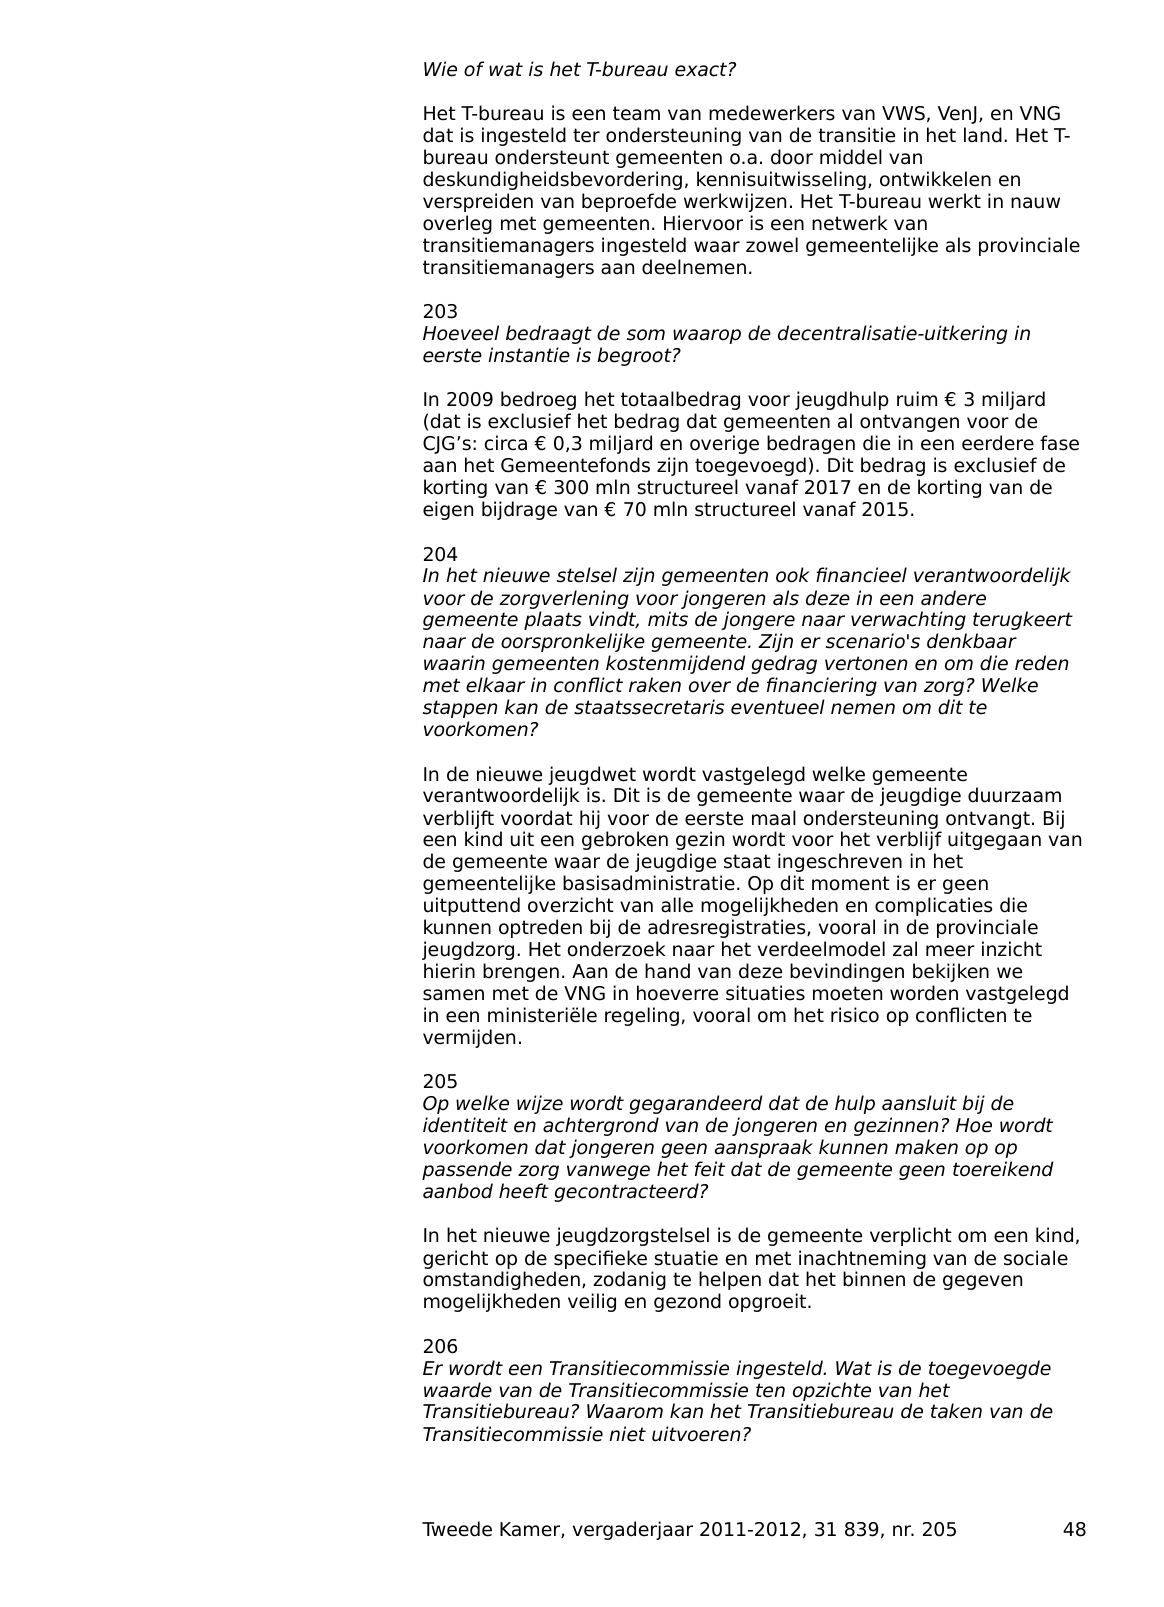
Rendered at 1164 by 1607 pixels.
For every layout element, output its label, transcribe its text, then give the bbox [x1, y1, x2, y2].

text 205 [422, 1071, 1087, 1093]
text In het nieuwe jeugdzorgstelsel is de gemeente verplicht om een kind, gericht op de specifieke stuatie en met inachtneming van de sociale omstandigheden, zodanig te helpen dat het binnen de gegeven mogelijkheden veilig en gezond opgroeit. [422, 1225, 1087, 1313]
text Het T-bureau is een team van medewerkers van VWS, VenJ, en VNG dat is ingesteld ter ondersteuning van de transitie in het land. Het T-bureau ondersteunt gemeenten o.a. door middel van deskundigheidsbevordering, kennisuitwisseling, ontwikkelen en verspreiden van beproefde werkwijzen. Het T-bureau werkt in nauw overleg met gemeenten. Hiervoor is een netwerk van transitiemanagers ingesteld waar zowel gemeentelijke als provinciale transitiemanagers aan deelnemen. [422, 103, 1087, 279]
text 206 [422, 1336, 1087, 1357]
text In het nieuwe stelsel zijn gemeenten ook financieel verantwoordelijk voor de zorgverlening voor jongeren als deze in een andere gemeente plaats vindt, mits de jongere naar verwachting terugkeert naar de oorspronkelijke gemeente. Zijn er scenario's denkbaar waarin gemeenten kostenmijdend gedrag vertonen en om die reden met elkaar in conflict raken over de financiering van zorg? Welke stappen kan de staatssecretaris eventueel nemen om dit te voorkomen? [422, 565, 1087, 741]
text 204 [422, 543, 1087, 565]
text In 2009 bedroeg het totaalbedrag voor jeugdhulp ruim € 3 miljard (dat is exclusief het bedrag dat gemeenten al ontvangen voor de CJG’s: circa € 0,3 miljard en overige bedragen die in een eerdere fase aan het Gemeentefonds zijn toegevoegd). Dit bedrag is exclusief de korting van € 300 mln structureel vanaf 2017 en de korting van de eigen bijdrage van € 70 mln structureel vanaf 2015. [422, 389, 1087, 521]
text Op welke wijze wordt gegarandeerd dat de hulp aansluit bij de identiteit en achtergrond van de jongeren en gezinnen? Hoe wordt voorkomen dat jongeren geen aanspraak kunnen maken op op passende zorg vanwege het feit dat de gemeente geen toereikend aanbod heeft gecontracteerd? [422, 1093, 1087, 1203]
text Er wordt een Transitiecommissie ingesteld. Wat is de toegevoegde waarde van de Transitiecommissie ten opzichte van het Transitiebureau? Waarom kan het Transitiebureau de taken van de Transitiecommissie niet uitvoeren? [422, 1357, 1087, 1445]
text 203 [422, 301, 1087, 323]
text Hoeveel bedraagt de som waarop de decentralisatie-uitkering in eerste instantie is begroot? [422, 323, 1087, 367]
text In de nieuwe jeugdwet wordt vastgelegd welke gemeente verantwoordelijk is. Dit is de gemeente waar de jeugdige duurzaam verblijft voordat hij voor de eerste maal ondersteuning ontvangt. Bij een kind uit een gebroken gezin wordt voor het verblijf uitgegaan van de gemeente waar de jeugdige staat ingeschreven in het gemeentelijke basisadministratie. Op dit moment is er geen uitputtend overzicht van alle mogelijkheden en complicaties die kunnen optreden bij de adresregistraties, vooral in de provinciale jeugdzorg. Het onderzoek naar het verdeelmodel zal meer inzicht hierin brengen. Aan de hand van deze bevindingen bekijken we samen met de VNG in hoeverre situaties moeten worden vastgelegd in een ministeriële regeling, vooral om het risico op conflicten te vermijden. [422, 763, 1087, 1049]
text Wie of wat is het T-bureau exact? [422, 59, 1087, 81]
